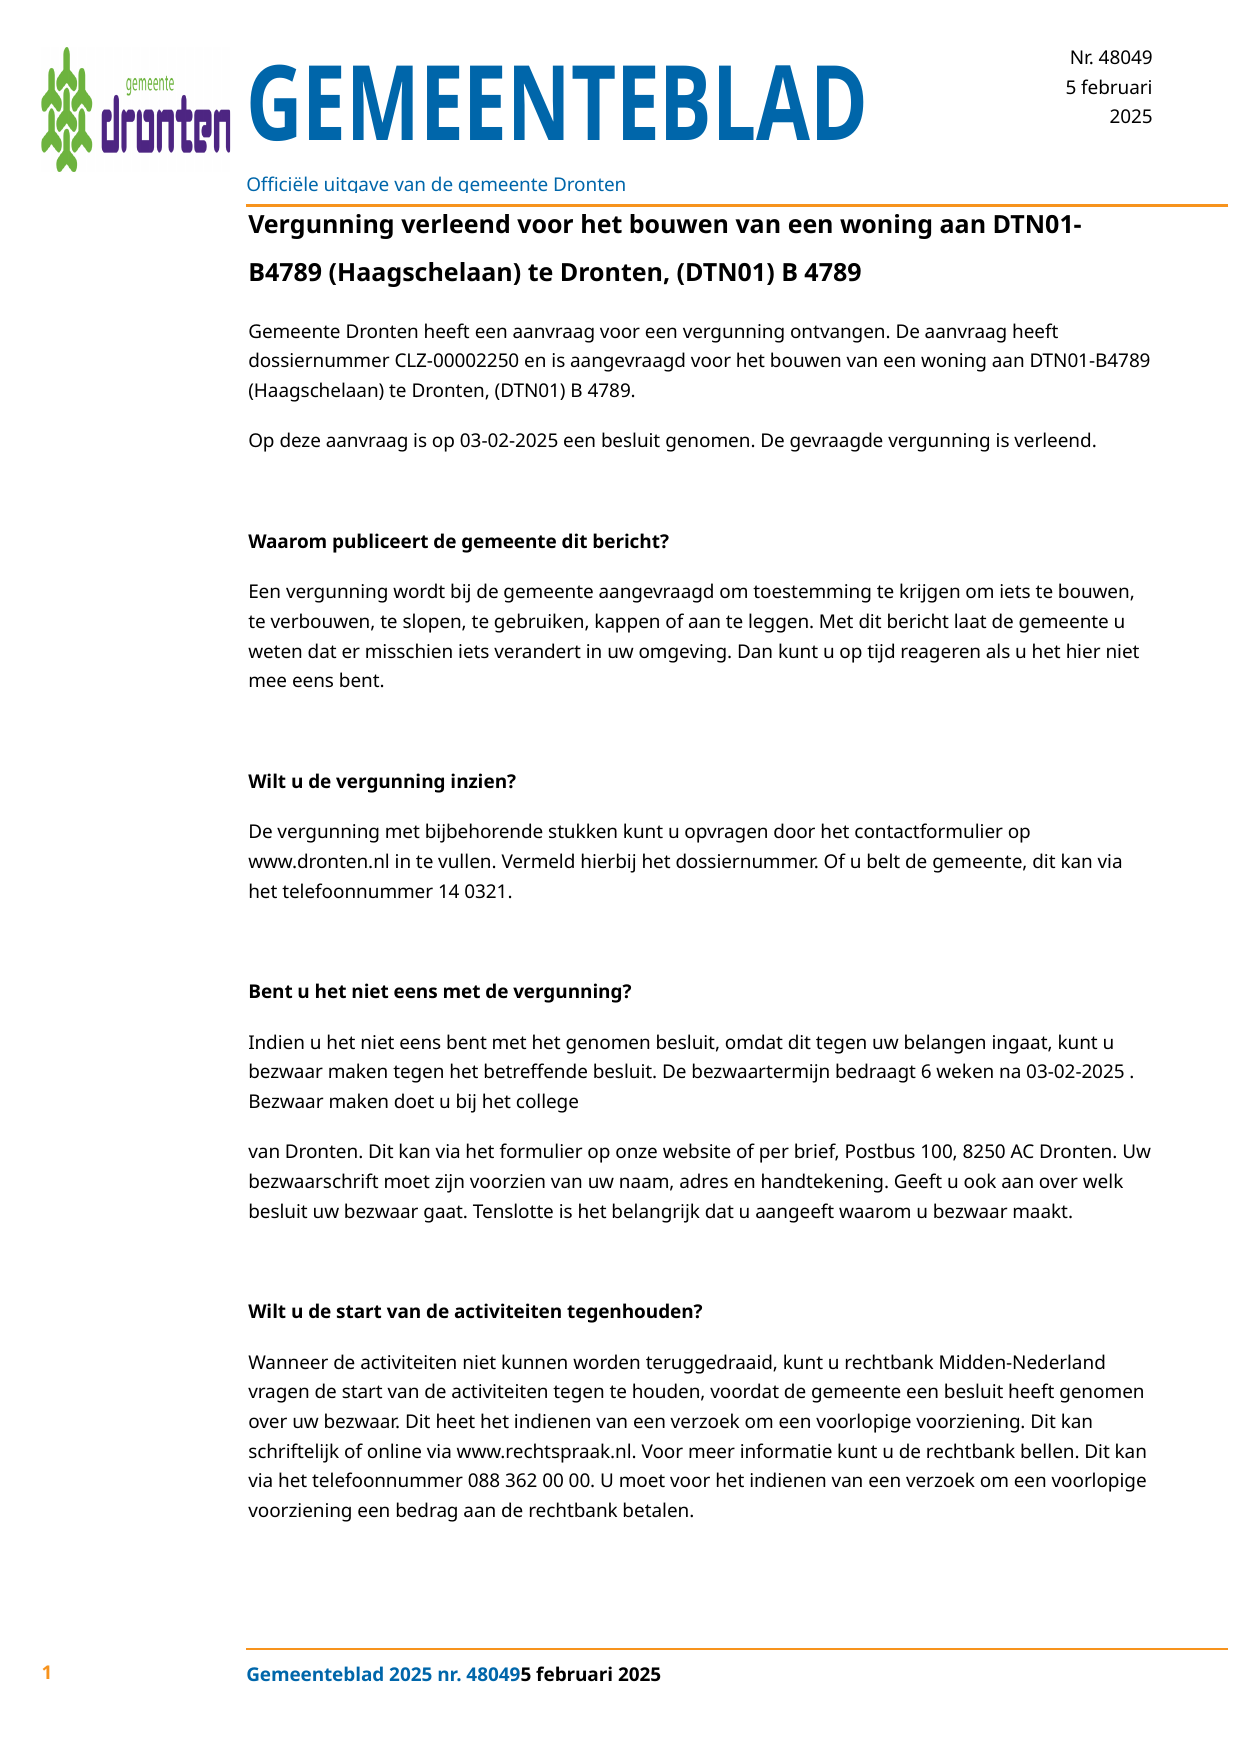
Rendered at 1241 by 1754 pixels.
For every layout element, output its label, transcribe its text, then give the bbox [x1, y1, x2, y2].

picture [41, 47, 231, 172]
text Vergunning verleend voor het bouwen van een woning aan DTN01-B4789 (Haagschelaan) te Dronten, (DTN01) B 4789 [248, 207, 1152, 288]
text Een vergunning wordt bij de gemeente aangevraagd om toestemming te krijgen om iets te bouwen, te verbouwen, te slopen, te gebruiken, kappen of aan te leggen. Met dit bericht laat de gemeente u weten dat er misschien iets verandert in uw omgeving. Dan kunt u op tijd reageren als u het hier niet mee eens bent. [248, 579, 1152, 693]
text Wanneer de activiteiten niet kunnen worden teruggedraaid, kunt u rechtbank Midden-Nederland vragen de start van de activiteiten tegen te houden, voordat de gemeente een besluit heeft genomen over uw bezwaar. Dit heet het indienen van een verzoek om een voorlopige voorziening. Dit kan schriftelijk of online via www.rechtspraak.nl. Voor meer informatie kunt u de rechtbank bellen. Dit kan via het telefoonnummer 088 362 00 00. U moet voor het indienen van een verzoek om een voorlopige voorziening een bedrag aan de rechtbank betalen. [248, 1349, 1152, 1523]
text Waarom publiceert de gemeente dit bericht? [248, 528, 1152, 554]
text Wilt u de vergunning inzien? [248, 768, 1152, 794]
text Gemeente Dronten heeft een aanvraag voor een vergunning ontvangen. De aanvraag heeft dossiernummer CLZ-00002250 en is aangevraagd voor het bouwen van een woning aan DTN01-B4789 (Haagschelaan) te Dronten, (DTN01) B 4789. [248, 318, 1152, 403]
text Wilt u de start van de activiteiten tegenhouden? [248, 1299, 1152, 1324]
text Bent u het niet eens met de vergunning? [248, 979, 1152, 1004]
text Indien u het niet eens bent met het genomen besluit, omdat dit tegen uw belangen ingaat, kunt u bezwaar maken tegen het betreffende besluit. De bezwaartermijn bedraagt 6 weken na 03-02-2025 . Bezwaar maken doet u bij het college [248, 1029, 1152, 1114]
text van Dronten. Dit kan via het formulier op onze website of per brief, Postbus 100, 8250 AC Dronten. Uw bezwaarschrift moet zijn voorzien van uw naam, adres en handtekening. Geeft u ook aan over welk besluit uw bezwaar gaat. Tenslotte is het belangrijk dat u aangeeft waarom u bezwaar maakt. [248, 1139, 1152, 1224]
text De vergunning met bijbehorende stukken kunt u opvragen door het contactformulier op www.dronten.nl in te vullen. Vermeld hierbij het dossiernummer. Of u belt de gemeente, dit kan via het telefoonnummer 14 0321. [248, 819, 1152, 904]
text Op deze aanvraag is op 03-02-2025 een besluit genomen. De gevraagde vergunning is verleend. [248, 427, 1152, 453]
